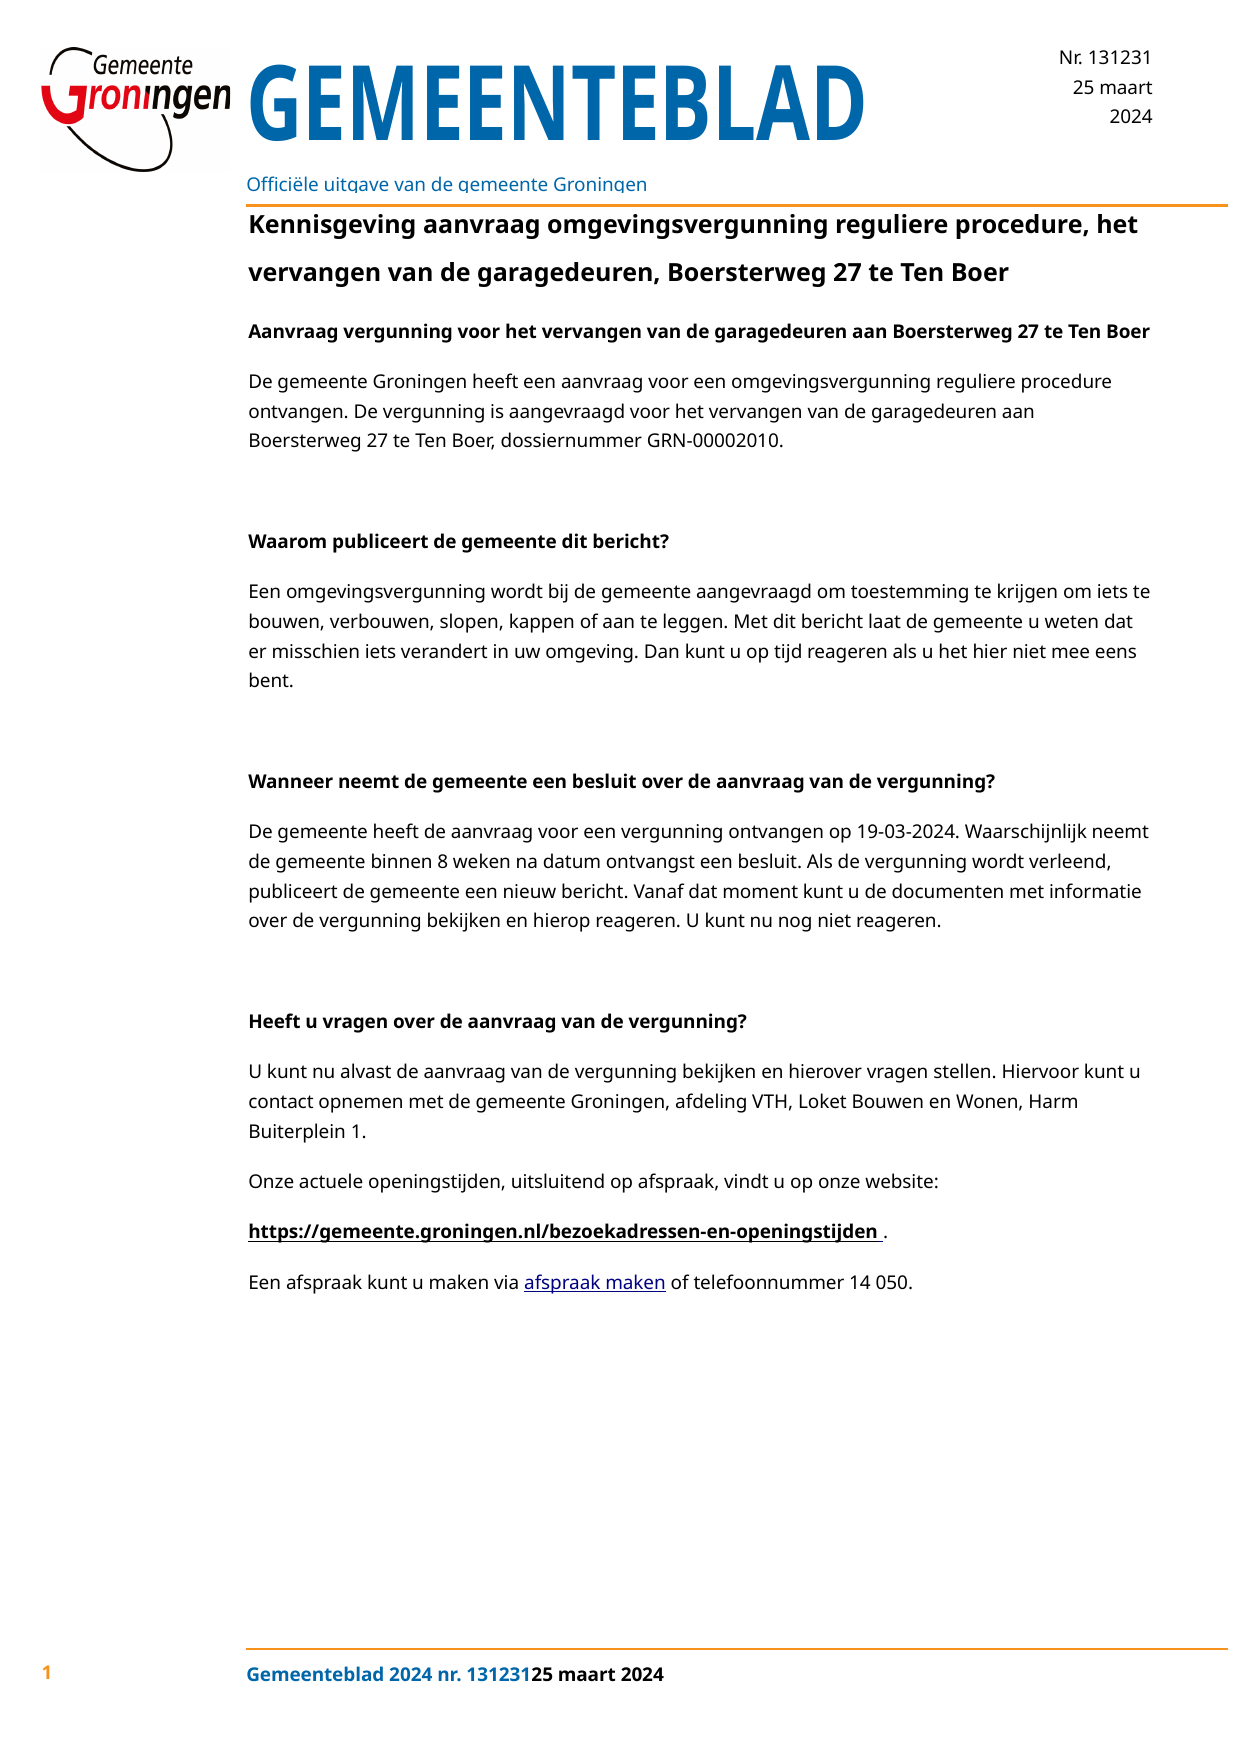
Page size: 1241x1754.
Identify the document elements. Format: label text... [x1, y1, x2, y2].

text https://gemeente.groningen.nl/bezoekadressen-en-openingstijden . [248, 1219, 1152, 1244]
text De gemeente Groningen heeft een aanvraag voor een omgevingsvergunning reguliere procedure ontvangen. De vergunning is aangevraagd voor het vervangen van de garagedeuren aan Boersterweg 27 te Ten Boer, dossiernummer GRN-00002010. [248, 368, 1152, 453]
text Een afspraak kunt u maken via afspraak maken of telefoonnummer 14 050. [248, 1269, 1152, 1295]
text Heeft u vragen over de aanvraag van de vergunning? [248, 1008, 1152, 1034]
text De gemeente heeft de aanvraag voor een vergunning ontvangen op 19-03-2024. Waarschijnlijk neemt de gemeente binnen 8 weken na datum ontvangst een besluit. Als de vergunning wordt verleend, publiceert de gemeente een nieuw bericht. Vanaf dat moment kunt u de documenten met informatie over de vergunning bekijken en hierop reageren. U kunt nu nog niet reageren. [248, 819, 1152, 933]
text Kennisgeving aanvraag omgevingsvergunning reguliere procedure, het vervangen van de garagedeuren, Boersterweg 27 te Ten Boer [248, 207, 1152, 288]
text Aanvraag vergunning voor het vervangen van de garagedeuren aan Boersterweg 27 te Ten Boer [248, 318, 1152, 344]
text Waarom publiceert de gemeente dit bericht? [248, 528, 1152, 554]
text Wanneer neemt de gemeente een besluit over de aanvraag van de vergunning? [248, 768, 1152, 794]
text Een omgevingsvergunning wordt bij de gemeente aangevraagd om toestemming te krijgen om iets te bouwen, verbouwen, slopen, kappen of aan te leggen. Met dit bericht laat de gemeente u weten dat er misschien iets verandert in uw omgeving. Dan kunt u op tijd reageren als u het hier niet mee eens bent. [248, 579, 1152, 693]
text U kunt nu alvast de aanvraag van de vergunning bekijken en hierover vragen stellen. Hiervoor kunt u contact opnemen met de gemeente Groningen, afdeling VTH, Loket Bouwen en Wonen, Harm Buiterplein 1. [248, 1059, 1152, 1144]
text Onze actuele openingstijden, uitsluitend op afspraak, vindt u op onze website: [248, 1168, 1152, 1194]
picture [41, 47, 231, 172]
